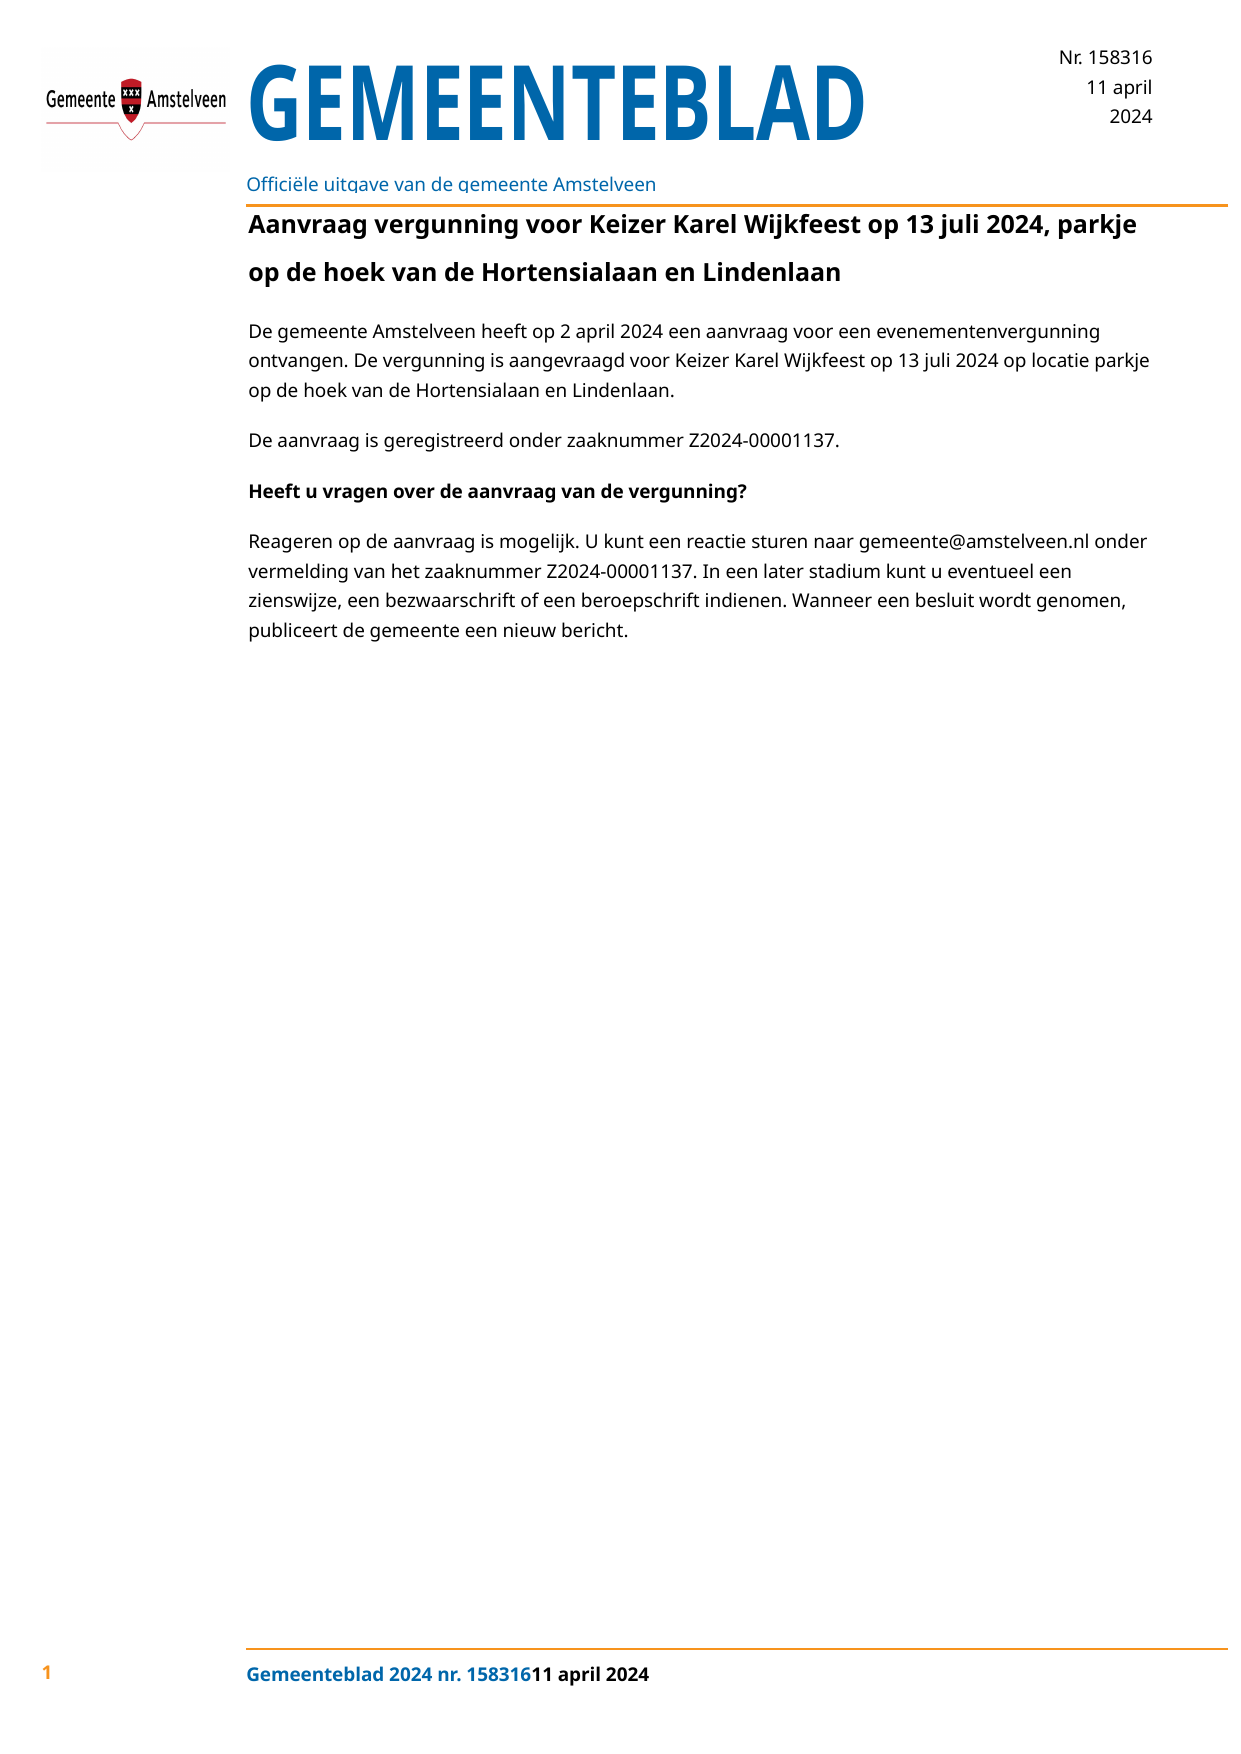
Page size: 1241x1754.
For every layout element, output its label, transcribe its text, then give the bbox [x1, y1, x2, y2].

text Reageren op de aanvraag is mogelijk. U kunt een reactie sturen naar gemeente@amstelveen.nl onder vermelding van het zaaknummer Z2024-00001137. In een later stadium kunt u eventueel een zienswijze, een bezwaarschrift of een beroepschrift indienen. Wanneer een besluit wordt genomen, publiceert de gemeente een nieuw bericht. [248, 528, 1152, 643]
picture [41, 47, 231, 172]
text De aanvraag is geregistreerd onder zaaknummer Z2024-00001137. [248, 427, 1152, 453]
text De gemeente Amstelveen heeft op 2 april 2024 een aanvraag voor een evenementenvergunning ontvangen. De vergunning is aangevraagd voor Keizer Karel Wijkfeest op 13 juli 2024 op locatie parkje op de hoek van de Hortensialaan en Lindenlaan. [248, 318, 1152, 403]
text Aanvraag vergunning voor Keizer Karel Wijkfeest op 13 juli 2024, parkje op de hoek van de Hortensialaan en Lindenlaan [248, 207, 1152, 288]
text Heeft u vragen over de aanvraag van de vergunning? [248, 478, 1152, 504]
